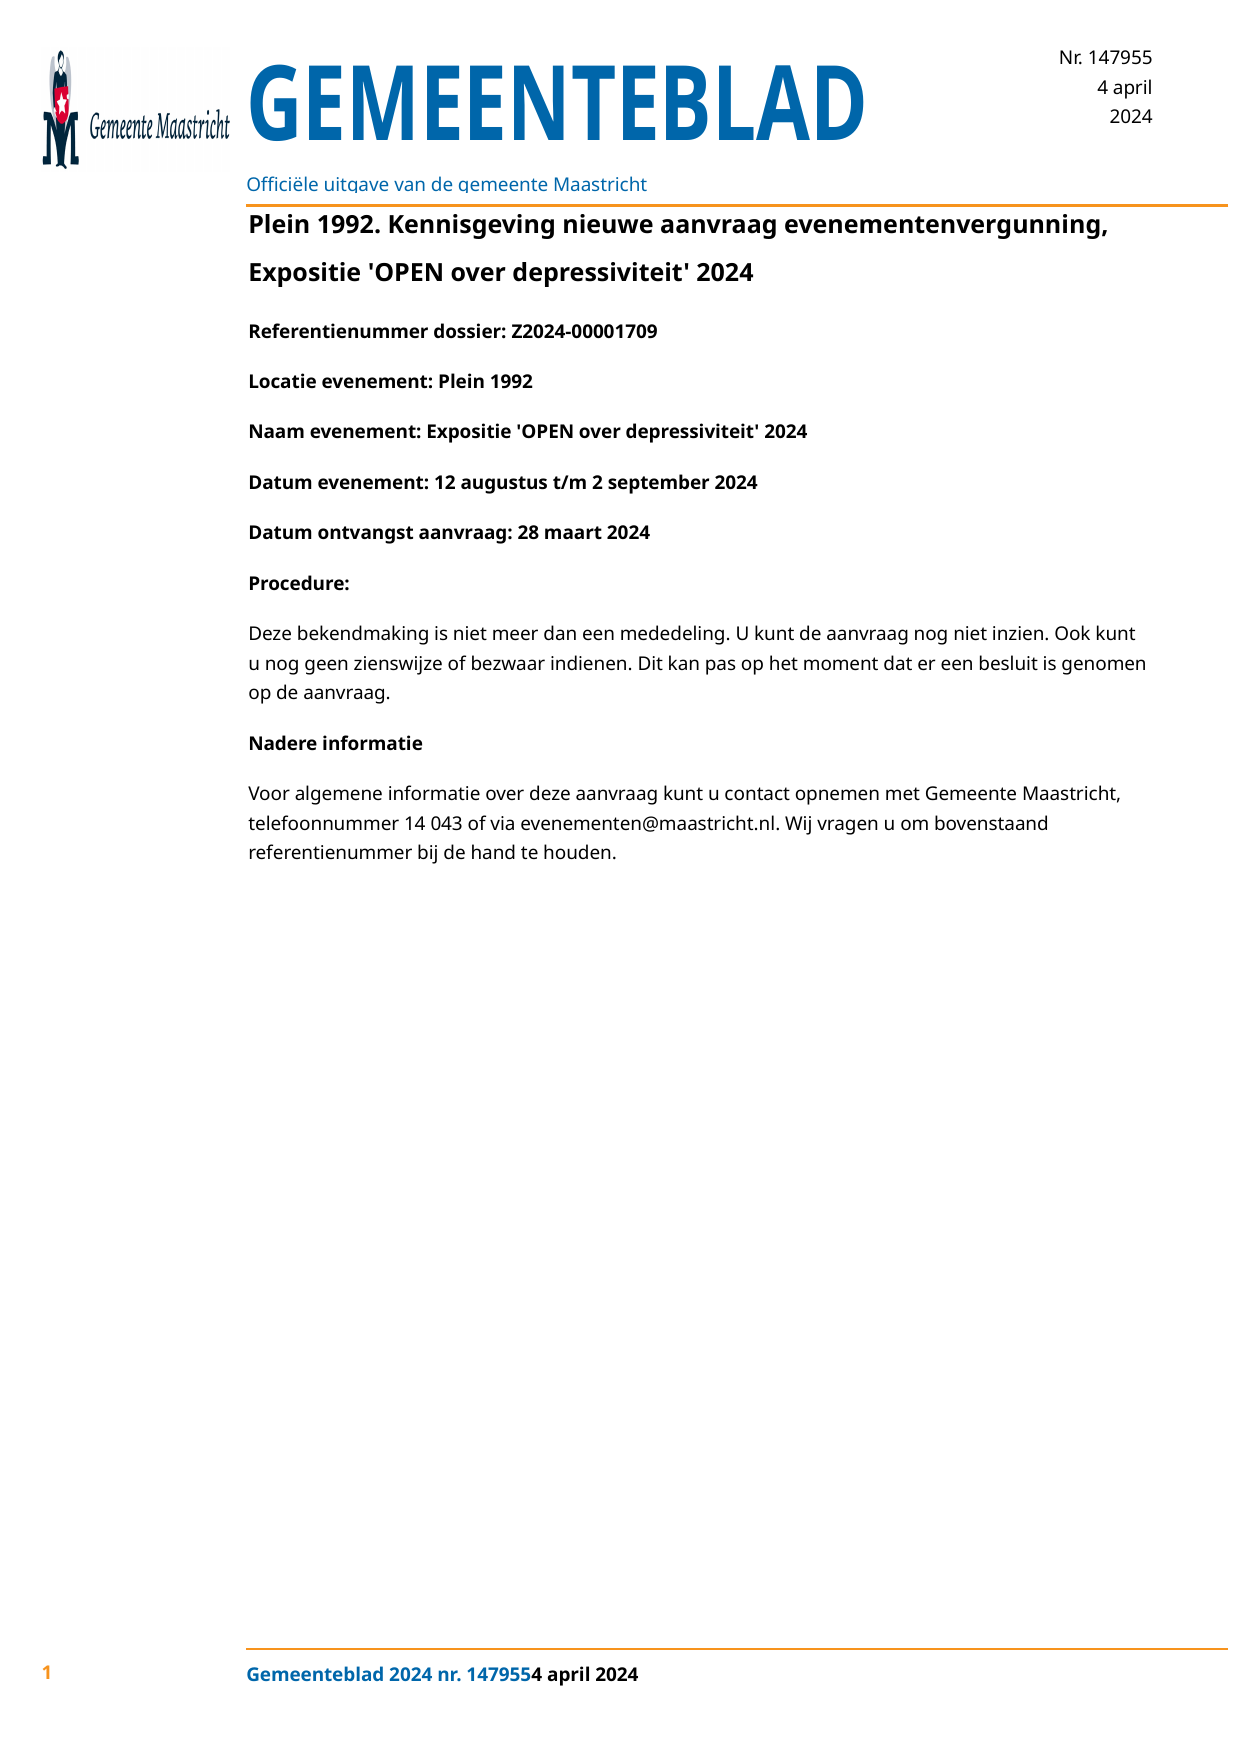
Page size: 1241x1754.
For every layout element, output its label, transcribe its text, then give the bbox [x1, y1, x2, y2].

picture [41, 47, 231, 172]
text Datum ontvangst aanvraag: 28 maart 2024 [248, 519, 1152, 545]
text Nadere informatie [248, 730, 1152, 756]
text Datum evenement: 12 augustus t/m 2 september 2024 [248, 469, 1152, 495]
text Deze bekendmaking is niet meer dan een mededeling. U kunt de aanvraag nog niet inzien. Ook kunt u nog geen zienswijze of bezwaar indienen. Dit kan pas op het moment dat er een besluit is genomen op de aanvraag. [248, 620, 1152, 705]
text Naam evenement: Expositie 'OPEN over depressiviteit' 2024 [248, 419, 1152, 444]
text Plein 1992. Kennisgeving nieuwe aanvraag evenementenvergunning, Expositie 'OPEN over depressiviteit' 2024 [248, 207, 1152, 288]
text Referentienummer dossier: Z2024-00001709 [248, 318, 1152, 344]
text Locatie evenement: Plein 1992 [248, 368, 1152, 394]
text Procedure: [248, 570, 1152, 596]
text Voor algemene informatie over deze aanvraag kunt u contact opnemen met Gemeente Maastricht, telefoonnummer 14 043 of via evenementen@maastricht.nl. Wij vragen u om bovenstaand referentienummer bij de hand te houden. [248, 780, 1152, 865]
